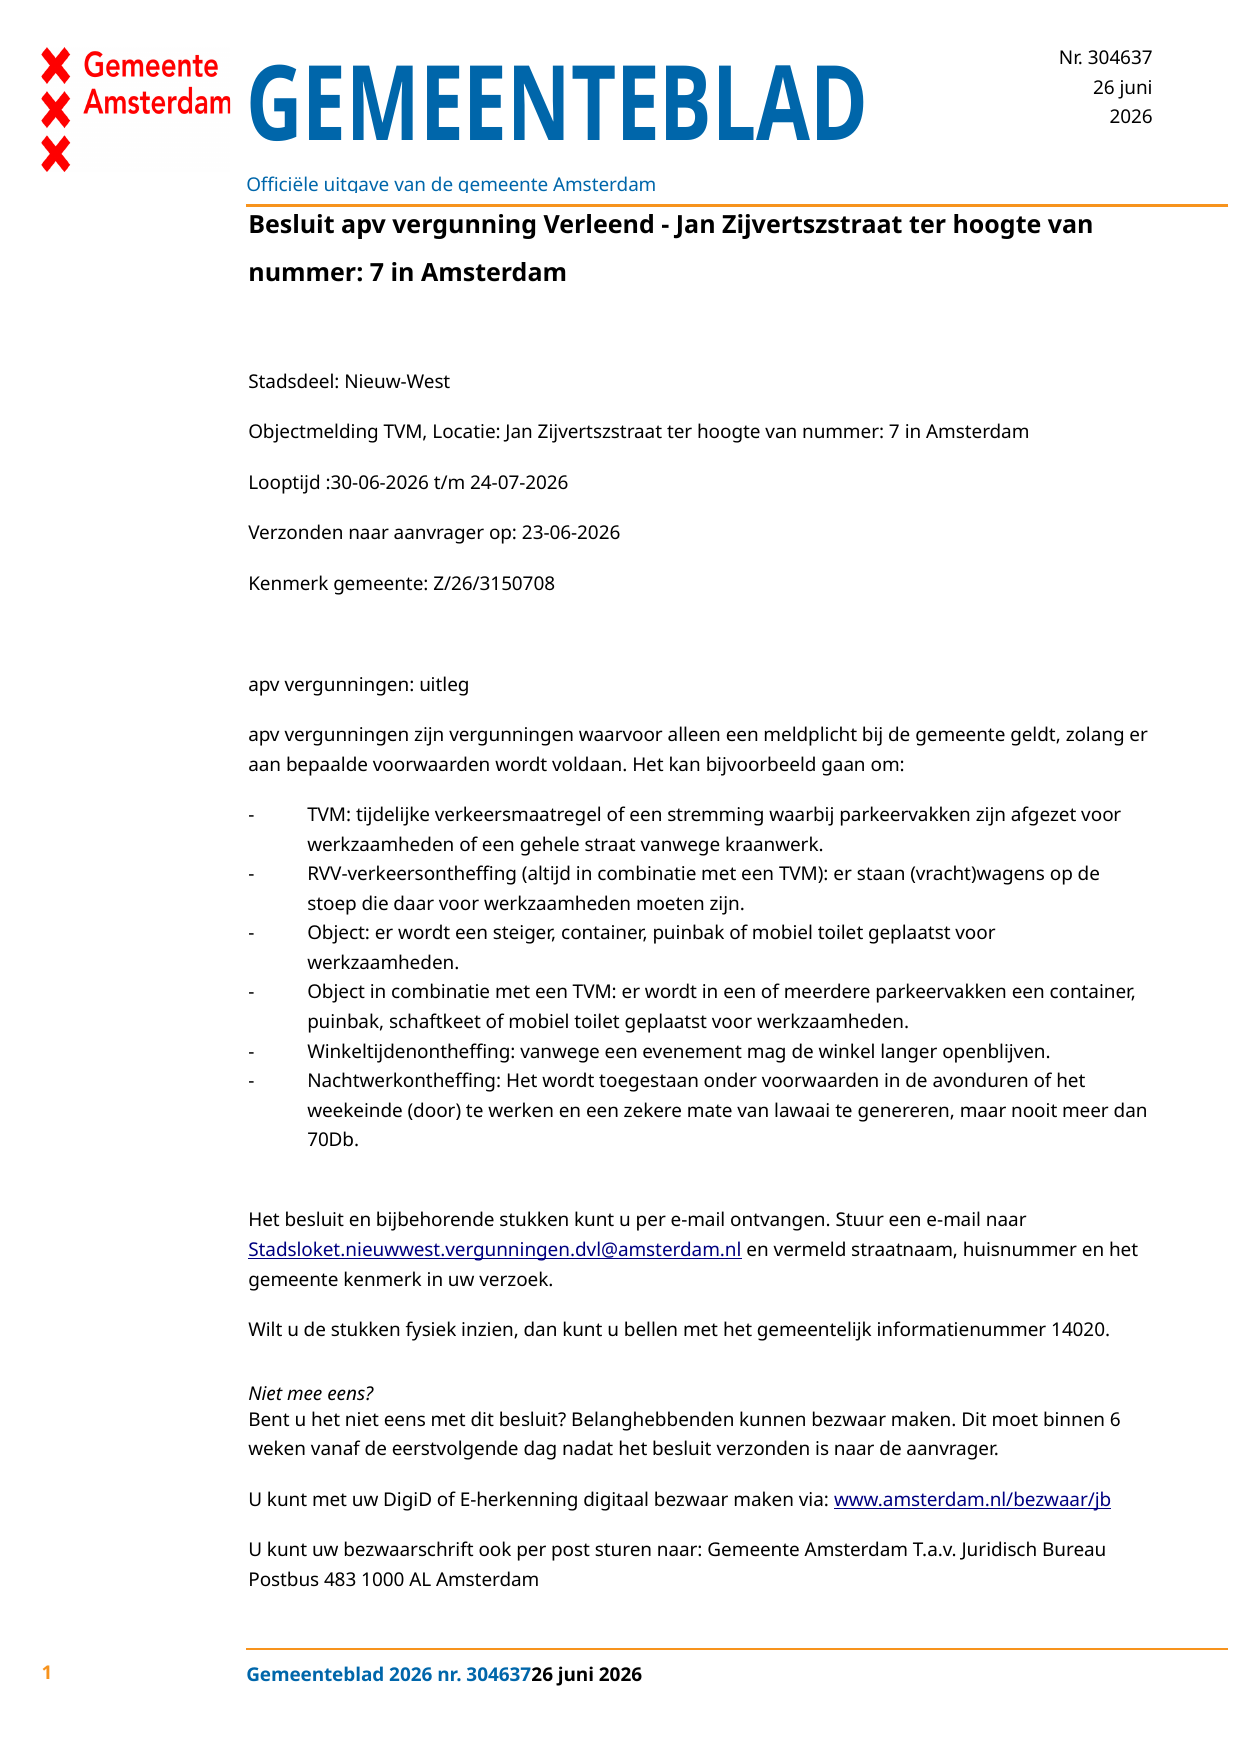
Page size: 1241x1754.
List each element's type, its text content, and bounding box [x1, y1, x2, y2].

text Bent u het niet eens met dit besluit? Belanghebbenden kunnen bezwaar maken. Dit moet binnen 6 weken vanaf de eerstvolgende dag nadat het besluit verzonden is naar de aanvrager. [248, 1406, 1152, 1461]
text Looptijd :30-06-2026 t/m 24-07-2026 [248, 469, 1152, 495]
text Verzonden naar aanvrager op: 23-06-2026 [248, 519, 1152, 545]
list Object in combinatie met een TVM: er wordt in een of meerdere parkeervakken een container, puinbak, schaftkeet of mobiel toilet geplaatst voor werkzaamheden. [248, 979, 1152, 1034]
list Nachtwerkontheffing: Het wordt toegestaan onder voorwaarden in de avonduren of het weekeinde (door) te werken en een zekere mate van lawaai te genereren, maar nooit meer dan 70Db. [248, 1067, 1152, 1152]
text U kunt uw bezwaarschrift ook per post sturen naar: Gemeente Amsterdam T.a.v. Juridisch Bureau Postbus 483 1000 AL Amsterdam [248, 1536, 1152, 1592]
text Stadsdeel: Nieuw-West [248, 368, 1152, 394]
text Niet mee eens? [248, 1380, 1152, 1406]
list TVM: tijdelijke verkeersmaatregel of een stremming waarbij parkeervakken zijn afgezet voor werkzaamheden of een gehele straat vanwege kraanwerk. [248, 801, 1152, 857]
text Besluit apv vergunning Verleend - Jan Zijvertszstraat ter hoogte van nummer: 7 in Amsterdam [248, 207, 1152, 288]
text Kenmerk gemeente: Z/26/3150708 [248, 570, 1152, 596]
text apv vergunningen zijn vergunningen waarvoor alleen een meldplicht bij de gemeente geldt, zolang er aan bepaalde voorwaarden wordt voldaan. Het kan bijvoorbeeld gaan om: [248, 721, 1152, 777]
list Winkeltijdenontheffing: vanwege een evenement mag de winkel langer openblijven. [248, 1038, 1152, 1064]
list RVV-verkeersontheffing (altijd in combinatie met een TVM): er staan (vracht)wagens op de stoep die daar voor werkzaamheden moeten zijn. [248, 860, 1152, 916]
text Wilt u de stukken fysiek inzien, dan kunt u bellen met het gemeentelijk informatienummer 14020. [248, 1316, 1152, 1342]
picture [41, 47, 231, 172]
text Het besluit en bijbehorende stukken kunt u per e-mail ontvangen. Stuur een e-mail naar Stadsloket.nieuwwest.vergunningen.dvl@amsterdam.nl en vermeld straatnaam, huisnummer en het gemeente kenmerk in uw verzoek. [248, 1207, 1152, 1292]
text apv vergunningen: uitleg [248, 671, 1152, 697]
list Object: er wordt een steiger, container, puinbak of mobiel toilet geplaatst voor werkzaamheden. [248, 919, 1152, 975]
text Objectmelding TVM, Locatie: Jan Zijvertszstraat ter hoogte van nummer: 7 in Amsterdam [248, 419, 1152, 444]
text U kunt met uw DigiD of E-herkenning digitaal bezwaar maken via: www.amsterdam.nl/bezwaar/jb [248, 1486, 1152, 1512]
